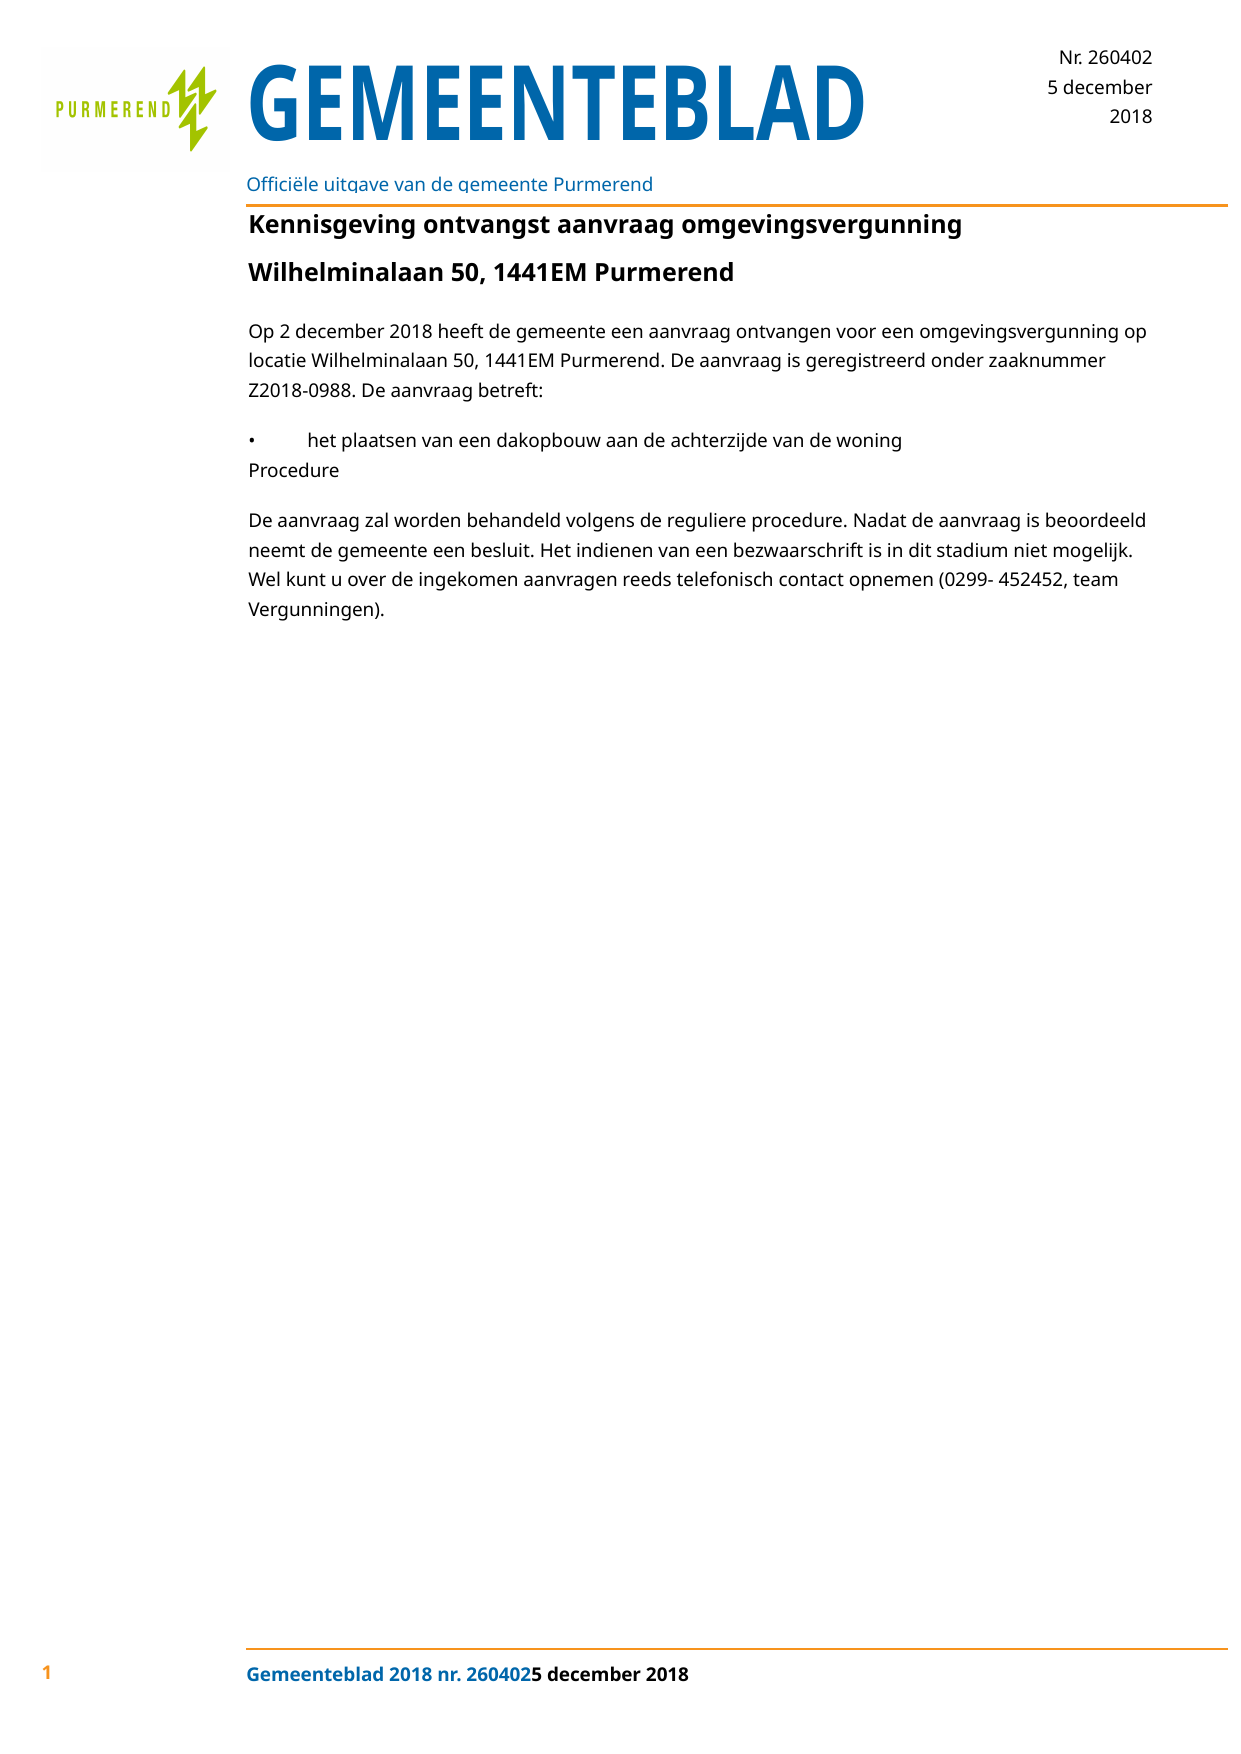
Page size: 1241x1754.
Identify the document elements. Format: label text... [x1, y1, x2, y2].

text Procedure [248, 457, 1152, 483]
picture [41, 47, 231, 172]
text Kennisgeving ontvangst aanvraag omgevingsvergunning Wilhelminalaan 50, 1441EM Purmerend [248, 207, 1152, 288]
text Op 2 december 2018 heeft de gemeente een aanvraag ontvangen voor een omgevingsvergunning op locatie Wilhelminalaan 50, 1441EM Purmerend. De aanvraag is geregistreerd onder zaaknummer Z2018-0988. De aanvraag betreft: [248, 318, 1152, 403]
text De aanvraag zal worden behandeld volgens de reguliere procedure. Nadat de aanvraag is beoordeeld neemt de gemeente een besluit. Het indienen van een bezwaarschrift is in dit stadium niet mogelijk. Wel kunt u over de ingekomen aanvragen reeds telefonisch contact opnemen (0299- 452452, team Vergunningen). [248, 507, 1152, 622]
list het plaatsen van een dakopbouw aan de achterzijde van de woning [248, 427, 1152, 453]
